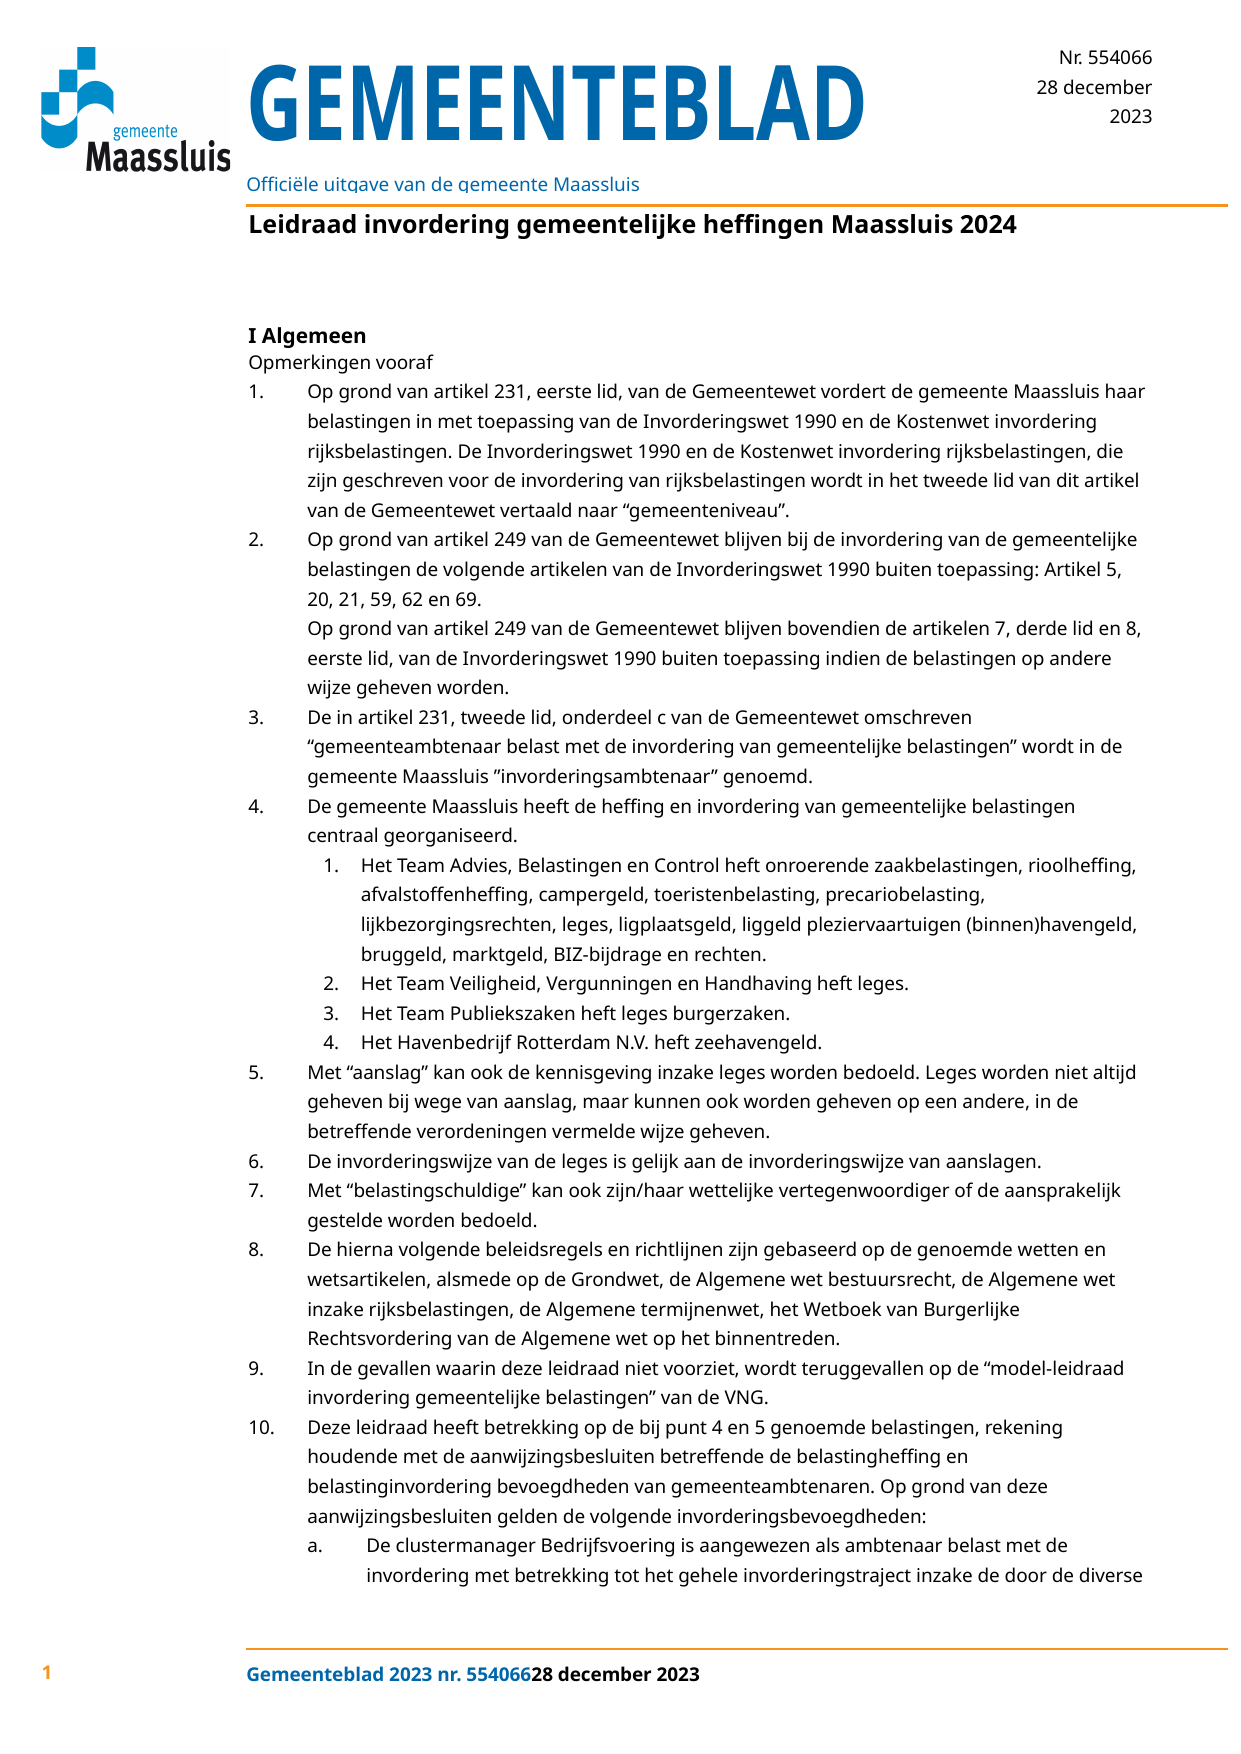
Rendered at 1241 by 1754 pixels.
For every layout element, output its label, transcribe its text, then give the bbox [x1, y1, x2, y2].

list Het Team Veiligheid, Vergunningen en Handhaving heft leges. [323, 970, 1152, 996]
list Het Team Publiekszaken heft leges burgerzaken. [323, 1000, 1152, 1026]
list De hierna volgende beleidsregels en richtlijnen zijn gebaseerd op de genoemde wetten en wetsartikelen, alsmede op de Grondwet, de Algemene wet bestuursrecht, de Algemene wet inzake rijksbelastingen, de Algemene termijnenwet, het Wetboek van Burgerlijke Rechtsvordering van de Algemene wet op het binnentreden. [248, 1237, 1152, 1351]
picture [41, 47, 231, 172]
list Op grond van artikel 231, eerste lid, van de Gemeentewet vordert de gemeente Maassluis haar belastingen in met toepassing van de Invorderingswet 1990 en de Kostenwet invordering rijksbelastingen. De Invorderingswet 1990 en de Kostenwet invordering rijksbelastingen, die zijn geschreven voor de invordering van rijksbelastingen wordt in het tweede lid van dit artikel van de Gemeentewet vertaald naar “gemeenteniveau”. [248, 379, 1152, 523]
text I Algemeen [248, 321, 1152, 349]
list In de gevallen waarin deze leidraad niet voorziet, wordt teruggevallen op de “model-leidraad invordering gemeentelijke belastingen” van de VNG. [248, 1355, 1152, 1410]
list De gemeente Maassluis heeft de heffing en invordering van gemeentelijke belastingen centraal georganiseerd. [248, 793, 1152, 848]
list De invorderingswijze van de leges is gelijk aan de invorderingswijze van aanslagen. [248, 1148, 1152, 1174]
picture [41, 47, 77, 92]
list Deze leidraad heeft betrekking op de bij punt 4 en 5 genoemde belastingen, rekening houdende met de aanwijzingsbesluiten betreffende de belastingheffing en belastinginvordering bevoegdheden van gemeenteambtenaren. Op grond van deze aanwijzingsbesluiten gelden de volgende invorderingsbevoegdheden: [248, 1414, 1152, 1529]
list De in artikel 231, tweede lid, onderdeel c van de Gemeentewet omschreven “gemeenteambtenaar belast met de invordering van gemeentelijke belastingen” wordt in de gemeente Maassluis ”invorderingsambtenaar” genoemd. [248, 704, 1152, 789]
text Opmerkingen vooraf [248, 349, 1152, 375]
list Het Havenbedrijf Rotterdam N.V. heft zeehavengeld. [323, 1029, 1152, 1055]
list Op grond van artikel 249 van de Gemeentewet blijven bovendien de artikelen 7, derde lid en 8, eerste lid, van de Invorderingswet 1990 buiten toepassing indien de belastingen op andere wijze geheven worden. [248, 615, 1152, 700]
list Met “aanslag” kan ook de kennisgeving inzake leges worden bedoeld. Leges worden niet altijd geheven bij wege van aanslag, maar kunnen ook worden geheven op een andere, in de betreffende verordeningen vermelde wijze geheven. [248, 1059, 1152, 1144]
list Het Team Advies, Belastingen en Control heft onroerende zaakbelastingen, rioolheffing, afvalstoffenheffing, campergeld, toeristenbelasting, precariobelasting, lijkbezorgingsrechten, leges, ligplaatsgeld, liggeld pleziervaartuigen (binnen)havengeld, bruggeld, marktgeld, BIZ-bijdrage en rechten. [323, 852, 1152, 967]
list De clustermanager Bedrijfsvoering is aangewezen als ambtenaar belast met de invordering met betrekking tot het gehele invorderingstraject inzake de door de diverse [307, 1532, 1152, 1588]
list Met “belastingschuldige” kan ook zijn/haar wettelijke vertegenwoordiger of de aansprakelijk gestelde worden bedoeld. [248, 1177, 1152, 1233]
list Op grond van artikel 249 van de Gemeentewet blijven bij de invordering van de gemeentelijke belastingen de volgende artikelen van de Invorderingswet 1990 buiten toepassing: Artikel 5, 20, 21, 59, 62 en 69. [248, 527, 1152, 612]
text Leidraad invordering gemeentelijke heffingen Maassluis 2024 [248, 207, 1152, 241]
